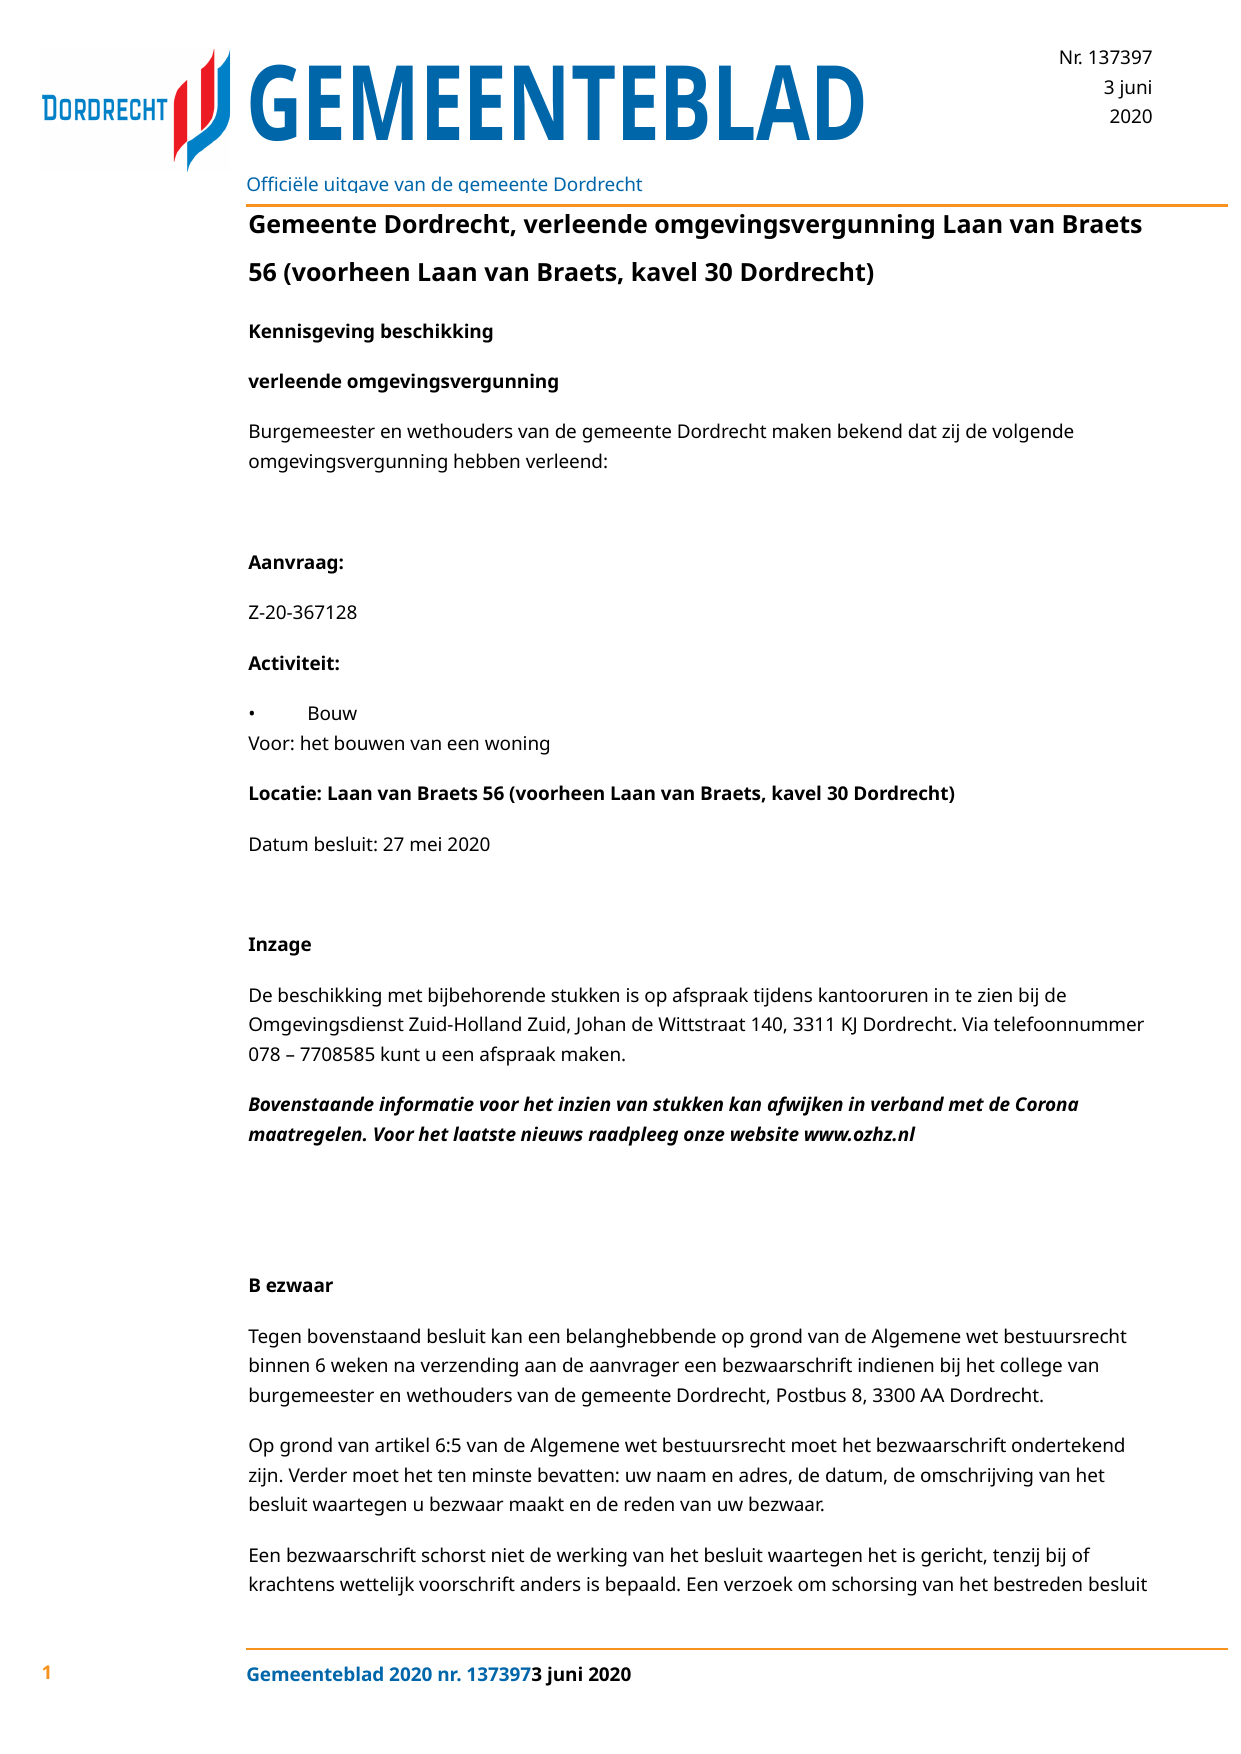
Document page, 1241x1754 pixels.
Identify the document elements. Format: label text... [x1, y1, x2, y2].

picture [41, 47, 231, 172]
text De beschikking met bijbehorende stukken is op afspraak tijdens kantooruren in te zien bij de Omgevingsdienst Zuid-Holland Zuid, Johan de Wittstraat 140, 3311 KJ Dordrecht. Via telefoonnummer 078 – 7708585 kunt u een afspraak maken. [248, 982, 1152, 1067]
text Inzage [248, 932, 1152, 957]
text Tegen bovenstaand besluit kan een belanghebbende op grond van de Algemene wet bestuursrecht binnen 6 weken na verzending aan de aanvrager een bezwaarschrift indienen bij het college van burgemeester en wethouders van de gemeente Dordrecht, Postbus 8, 3300 AA Dordrecht. [248, 1323, 1152, 1408]
text Kennisgeving beschikking [248, 318, 1152, 344]
text Burgemeester en wethouders van de gemeente Dordrecht maken bekend dat zij de volgende omgevingsvergunning hebben verleend: [248, 419, 1152, 474]
text Op grond van artikel 6:5 van de Algemene wet bestuursrecht moet het bezwaarschrift ondertekend zijn. Verder moet het ten minste bevatten: uw naam en adres, de datum, de omschrijving van het besluit waartegen u bezwaar maakt en de reden van uw bezwaar. [248, 1432, 1152, 1517]
text Een bezwaarschrift schorst niet de werking van het besluit waartegen het is gericht, tenzij bij of krachtens wettelijk voorschrift anders is bepaald. Een verzoek om schorsing van het bestreden besluit [248, 1542, 1152, 1597]
text Aanvraag: [248, 549, 1152, 575]
list Bouw [248, 700, 1152, 726]
text Datum besluit: 27 mei 2020 [248, 831, 1152, 857]
text Activiteit: [248, 650, 1152, 676]
text verleende omgevingsvergunning [248, 368, 1152, 394]
text Locatie: Laan van Braets 56 (voorheen Laan van Braets, kavel 30 Dordrecht) [248, 780, 1152, 806]
text B ezwaar [248, 1272, 1152, 1298]
text Bovenstaande informatie voor het inzien van stukken kan afwijken in verband met de Corona maatregelen. Voor het laatste nieuws raadpleeg onze website www.ozhz.nl [248, 1092, 1152, 1147]
text Gemeente Dordrecht, verleende omgevingsvergunning Laan van Braets 56 (voorheen Laan van Braets, kavel 30 Dordrecht) [248, 207, 1152, 288]
text Voor: het bouwen van een woning [248, 730, 1152, 756]
text Z-20-367128 [248, 599, 1152, 625]
